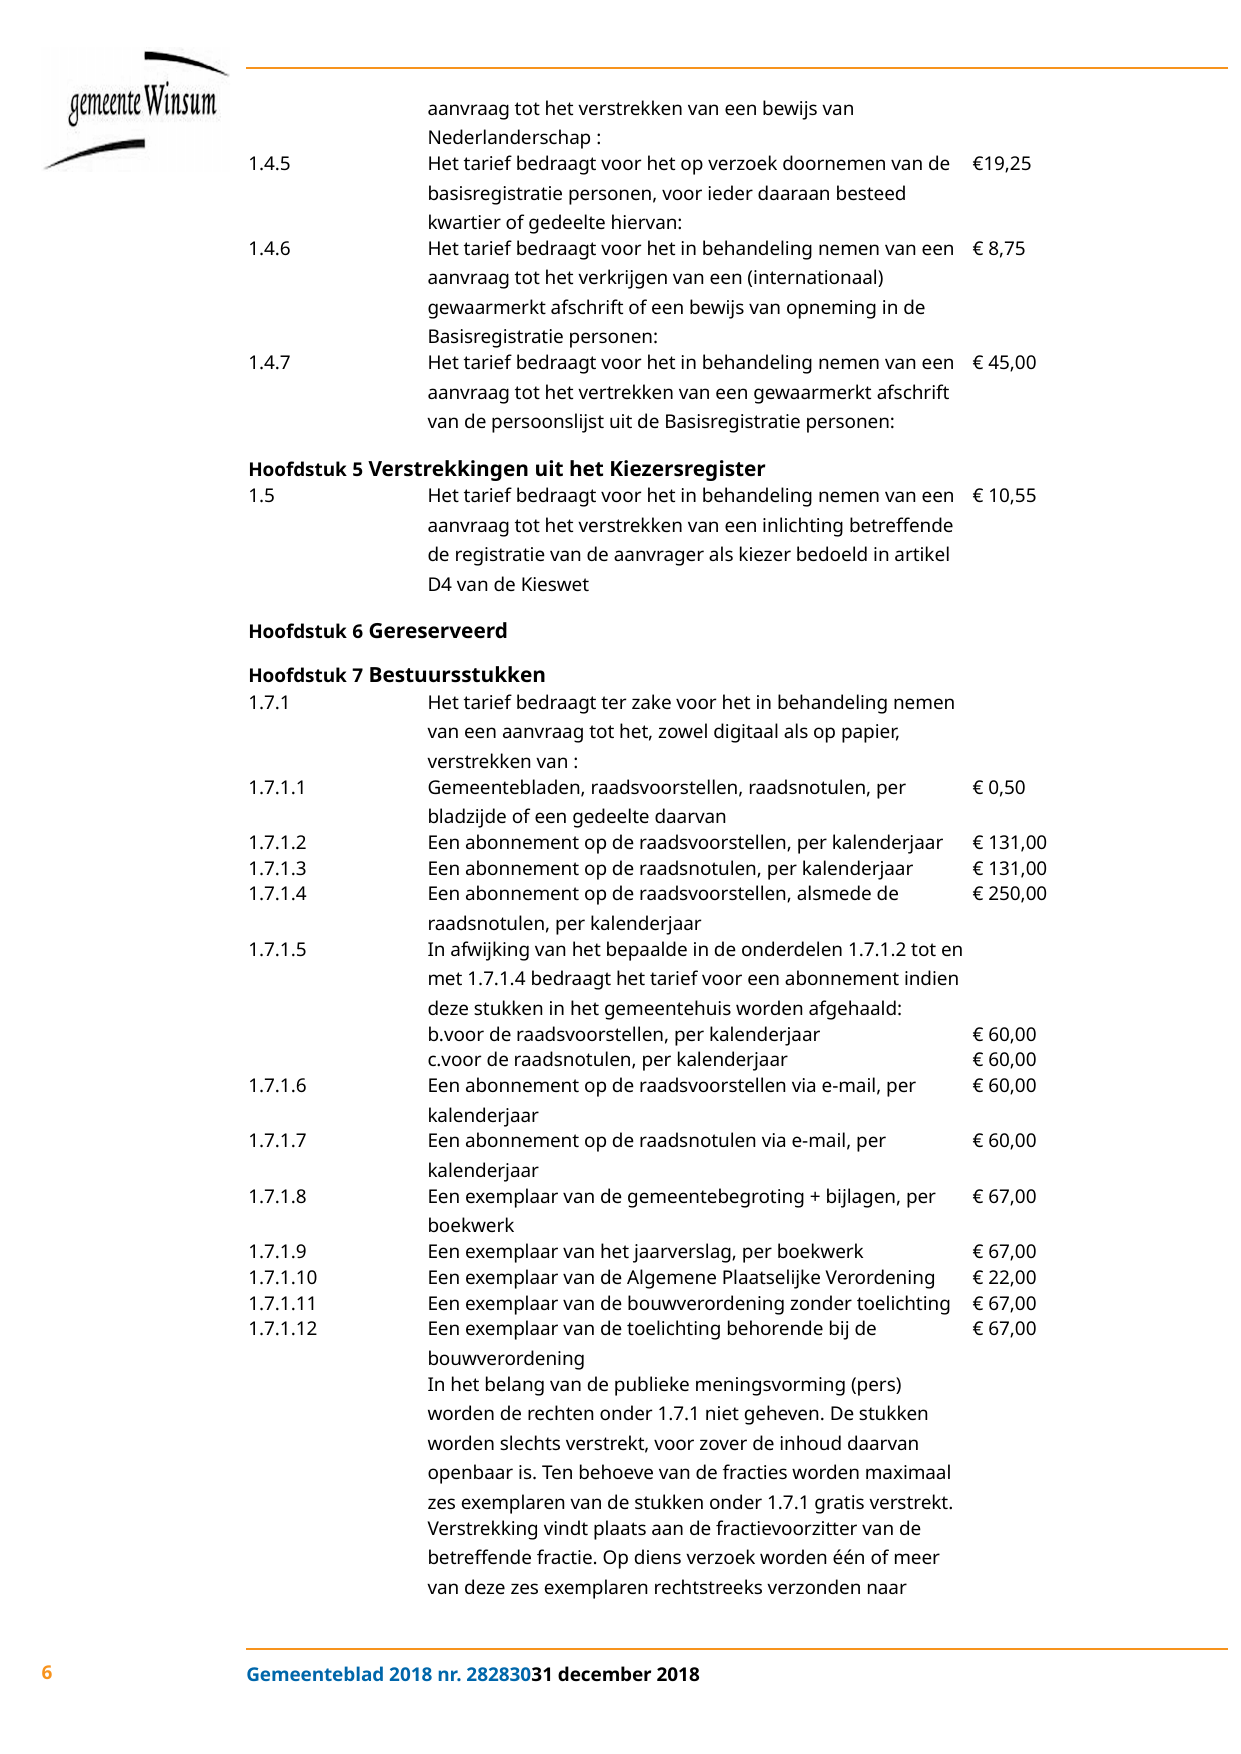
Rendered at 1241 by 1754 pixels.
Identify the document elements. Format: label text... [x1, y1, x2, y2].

table_cell 1.7.1.5 [248, 936, 427, 1021]
table_cell 1.7.1.9 [248, 1238, 427, 1264]
table_cell Het tarief bedraagt voor het in behandeling nemen van een aanvraag tot het vertrekken van een gewaarmerkt afschrift van de persoonslijst uit de Basisregistratie personen: [427, 350, 972, 434]
table_header 1.5 [248, 482, 427, 597]
table_cell 1.7.1.12 [248, 1315, 427, 1371]
table_cell Het tarief bedraagt voor het op verzoek doornemen van de basisregistratie personen, voor ieder daaraan besteed kwartier of gedeelte hiervan: [427, 150, 972, 235]
table_cell Een abonnement op de raadsnotulen via e-mail, per kalenderjaar [427, 1128, 972, 1183]
table_cell € 22,00 [973, 1264, 1152, 1290]
table_cell Verstrekking vindt plaats aan de fractievoorzitter van de betreffende fractie. Op diens verzoek worden één of meer van deze zes exemplaren rechtstreeks verzonden naar [427, 1515, 972, 1600]
table_cell Een exemplaar van het jaarverslag, per boekwerk [427, 1238, 972, 1264]
table_cell € 8,75 [973, 235, 1152, 349]
table_cell In het belang van de publieke meningsvorming (pers) worden de rechten onder 1.7.1 niet geheven. De stukken worden slechts verstrekt, voor zover de inhoud daarvan openbaar is. Ten behoeve van de fracties worden maximaal zes exemplaren van de stukken onder 1.7.1 gratis verstrekt. [427, 1371, 972, 1515]
table_cell 1.7.1.3 [248, 855, 427, 881]
table_header 1.7.1 [248, 689, 427, 774]
picture [41, 47, 231, 172]
table_header Het tarief bedraagt ter zake voor het in behandeling nemen van een aanvraag tot het, zowel digitaal als op papier, verstrekken van : [427, 689, 972, 774]
table_cell Een exemplaar van de toelichting behorende bij de bouwverordening [427, 1315, 972, 1371]
table_cell 1.7.1.11 [248, 1290, 427, 1315]
table_cell [973, 1371, 1152, 1515]
table_cell € 131,00 [973, 829, 1152, 855]
table_cell € 67,00 [973, 1315, 1152, 1371]
table_cell € 0,50 [973, 774, 1152, 829]
table_cell € 60,00 [973, 1021, 1152, 1047]
table_cell 1.4.5 [248, 150, 427, 235]
table_cell 1.7.1.1 [248, 774, 427, 829]
table_cell € 131,00 [973, 855, 1152, 881]
table_cell Een exemplaar van de bouwverordening zonder toelichting [427, 1290, 972, 1315]
table_cell Een exemplaar van de Algemene Plaatselijke Verordening [427, 1264, 972, 1290]
table_cell c.voor de raadsnotulen, per kalenderjaar [427, 1047, 972, 1072]
table_header [973, 689, 1152, 774]
table_cell [248, 1371, 427, 1515]
table_cell Een abonnement op de raadsnotulen, per kalenderjaar [427, 855, 972, 881]
table_cell In afwijking van het bepaalde in de onderdelen 1.7.1.2 tot en met 1.7.1.4 bedraagt het tarief voor een abonnement indien deze stukken in het gemeentehuis worden afgehaald: [427, 936, 972, 1021]
text Hoofdstuk 7 Bestuursstukken [248, 660, 1152, 689]
table_cell € 60,00 [973, 1072, 1152, 1128]
table_cell Het tarief bedraagt voor het in behandeling nemen van een aanvraag tot het verkrijgen van een (internationaal) gewaarmerkt afschrift of een bewijs van opneming in de Basisregistratie personen: [427, 235, 972, 349]
table_cell [248, 95, 427, 150]
table_cell 1.4.6 [248, 235, 427, 349]
table_cell b.voor de raadsvoorstellen, per kalenderjaar [427, 1021, 972, 1047]
text Hoofdstuk 6 Gereserveerd [248, 616, 1152, 644]
table_cell Een abonnement op de raadsvoorstellen, per kalenderjaar [427, 829, 972, 855]
table_cell 1.7.1.6 [248, 1072, 427, 1128]
table_cell € 67,00 [973, 1238, 1152, 1264]
table_cell 1.7.1.8 [248, 1183, 427, 1238]
table_cell 1.7.1.2 [248, 829, 427, 855]
table_cell € 60,00 [973, 1047, 1152, 1072]
table_cell [973, 95, 1152, 150]
table_cell 1.7.1.7 [248, 1128, 427, 1183]
table_cell Een exemplaar van de gemeentebegroting + bijlagen, per boekwerk [427, 1183, 972, 1238]
table_cell Een abonnement op de raadsvoorstellen, alsmede de raadsnotulen, per kalenderjaar [427, 881, 972, 936]
table_cell Een abonnement op de raadsvoorstellen via e-mail, per kalenderjaar [427, 1072, 972, 1128]
table_cell [248, 1047, 427, 1072]
table_cell 1.4.7 [248, 350, 427, 434]
table_cell 1.7.1.4 [248, 881, 427, 936]
text Hoofdstuk 5 Verstrekkingen uit het Kiezersregister [248, 454, 1152, 482]
table_cell € 67,00 [973, 1183, 1152, 1238]
table_cell 1.7.1.10 [248, 1264, 427, 1290]
table_cell €19,25 [973, 150, 1152, 235]
table_cell € 60,00 [973, 1128, 1152, 1183]
table_cell [248, 1021, 427, 1047]
table_cell aanvraag tot het verstrekken van een bewijs van Nederlanderschap : [427, 95, 972, 150]
table_cell € 67,00 [973, 1290, 1152, 1315]
table_cell Gemeentebladen, raadsvoorstellen, raadsnotulen, per bladzijde of een gedeelte daarvan [427, 774, 972, 829]
table_header Het tarief bedraagt voor het in behandeling nemen van een aanvraag tot het verstrekken van een inlichting betreffende de registratie van de aanvrager als kiezer bedoeld in artikel D4 van de Kieswet [427, 482, 972, 597]
table_header € 10,55 [973, 482, 1152, 597]
table_cell [248, 1515, 427, 1600]
table_cell € 250,00 [973, 881, 1152, 936]
table_cell € 45,00 [973, 350, 1152, 434]
table_cell [973, 1515, 1152, 1600]
table_cell [973, 936, 1152, 1021]
